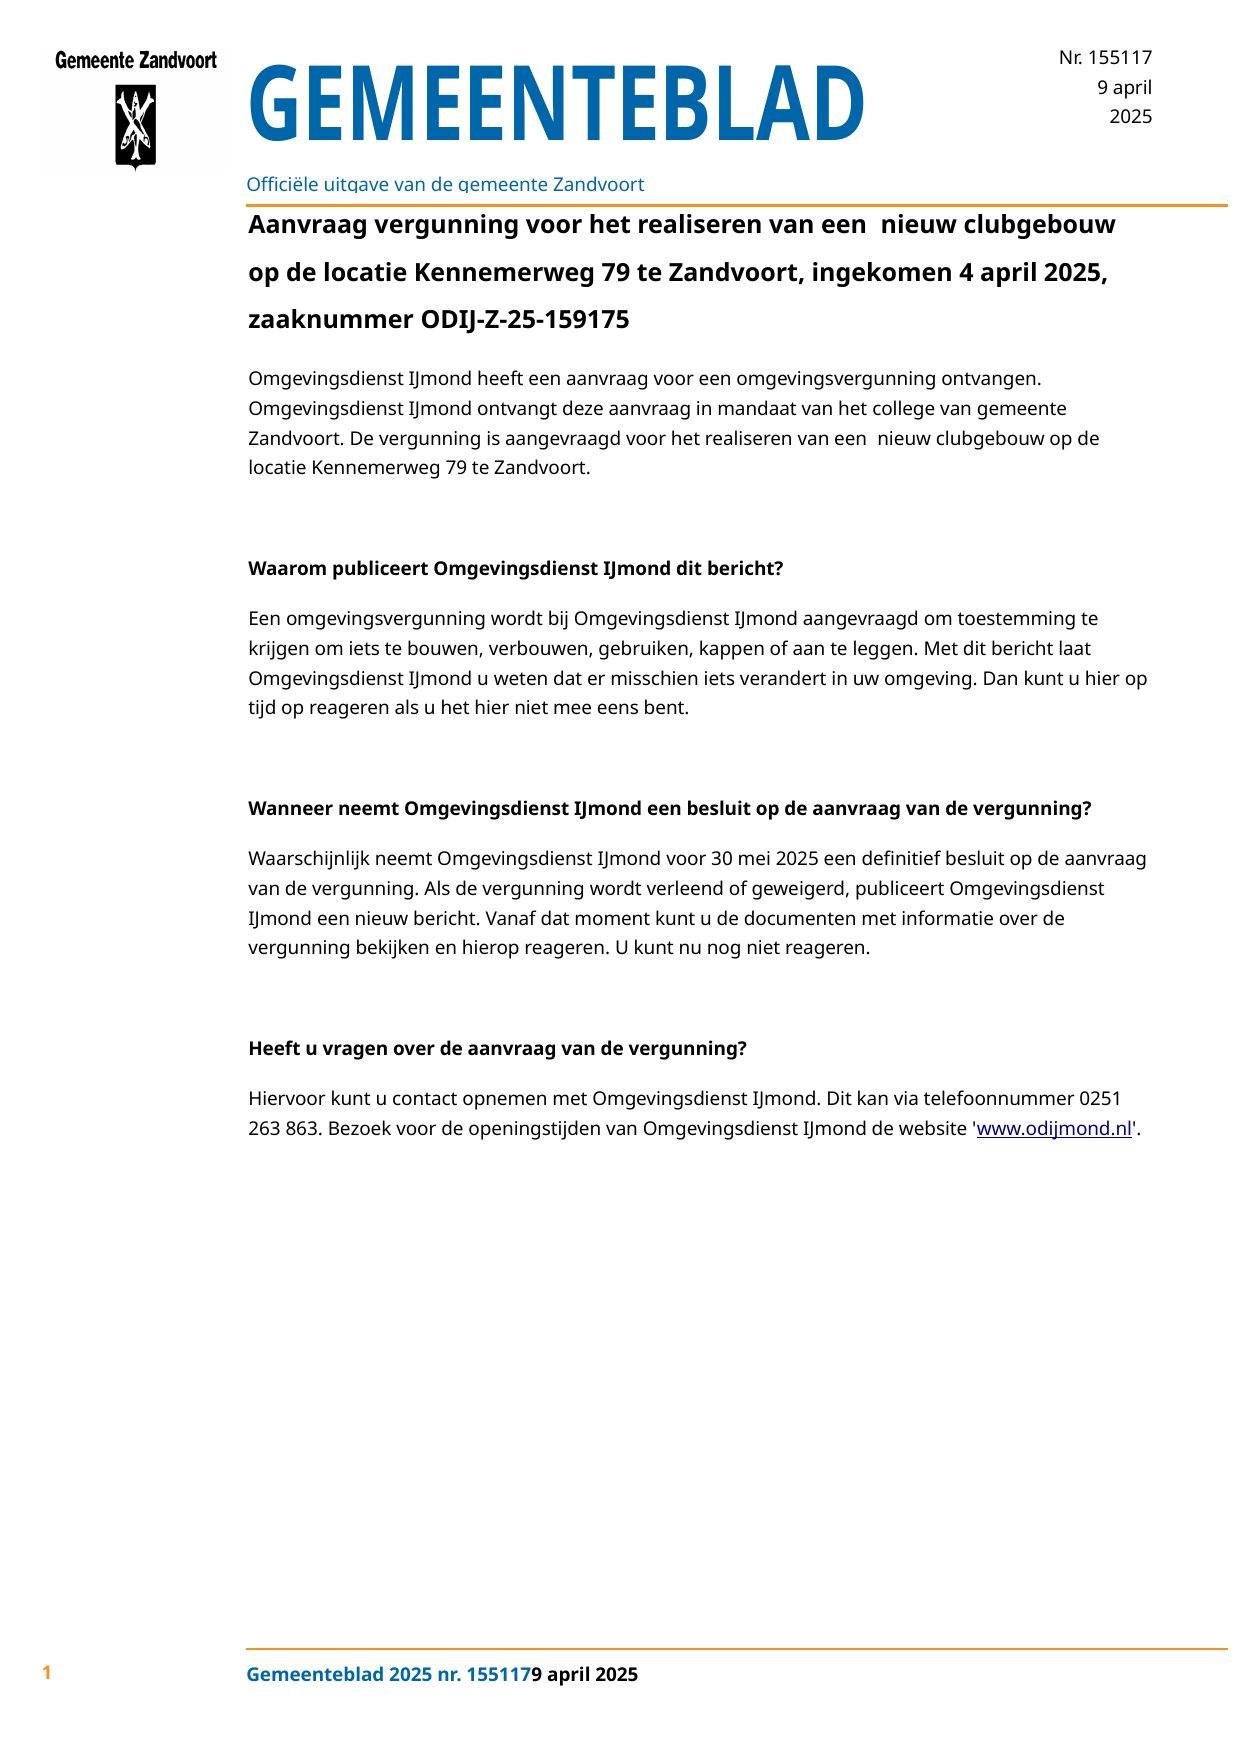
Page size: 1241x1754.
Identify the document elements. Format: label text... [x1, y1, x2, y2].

text Waarom publiceert Omgevingsdienst IJmond dit bericht? [248, 555, 1152, 581]
text Een omgevingsvergunning wordt bij Omgevingsdienst IJmond aangevraagd om toestemming te krijgen om iets te bouwen, verbouwen, gebruiken, kappen of aan te leggen. Met dit bericht laat Omgevingsdienst IJmond u weten dat er misschien iets verandert in uw omgeving. Dan kunt u hier op tijd op reageren als u het hier niet mee eens bent. [248, 606, 1152, 720]
text Aanvraag vergunning voor het realiseren van een nieuw clubgebouw op de locatie Kennemerweg 79 te Zandvoort, ingekomen 4 april 2025, zaaknummer ODIJ-Z-25-159175 [248, 207, 1152, 336]
text Wanneer neemt Omgevingsdienst IJmond een besluit op de aanvraag van de vergunning? [248, 795, 1152, 821]
text Omgevingsdienst IJmond heeft een aanvraag voor een omgevingsvergunning ontvangen. Omgevingsdienst IJmond ontvangt deze aanvraag in mandaat van het college van gemeente Zandvoort. De vergunning is aangevraagd voor het realiseren van een nieuw clubgebouw op de locatie Kennemerweg 79 te Zandvoort. [248, 366, 1152, 480]
text Waarschijnlijk neemt Omgevingsdienst IJmond voor 30 mei 2025 een definitief besluit op de aanvraag van de vergunning. Als de vergunning wordt verleend of geweigerd, publiceert Omgevingsdienst IJmond een nieuw bericht. Vanaf dat moment kunt u de documenten met informatie over de vergunning bekijken en hierop reageren. U kunt nu nog niet reageren. [248, 846, 1152, 960]
text Hiervoor kunt u contact opnemen met Omgevingsdienst IJmond. Dit kan via telefoonnummer 0251 263 863. Bezoek voor de openingstijden van Omgevingsdienst IJmond de website 'www.odijmond.nl'. [248, 1086, 1152, 1141]
picture [41, 47, 231, 172]
text Heeft u vragen over de aanvraag van de vergunning? [248, 1035, 1152, 1061]
